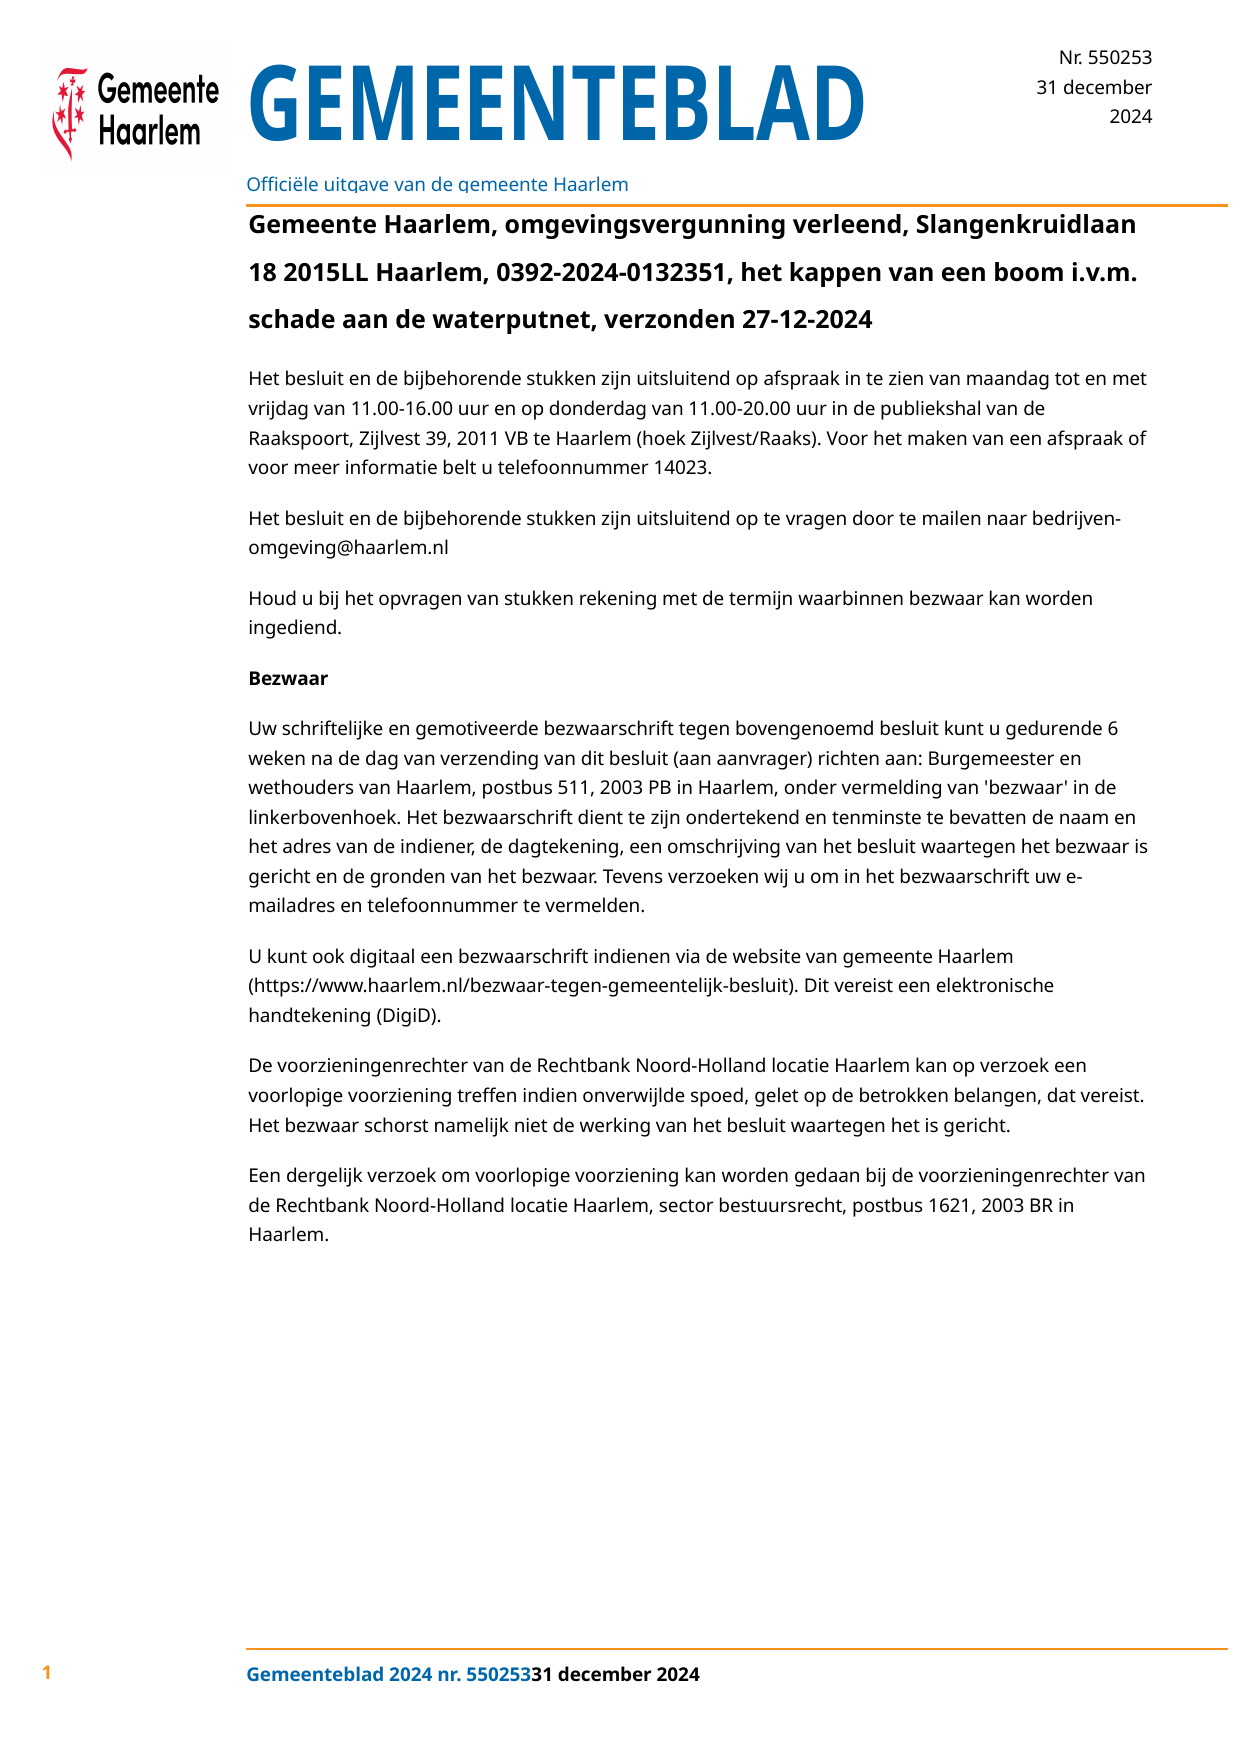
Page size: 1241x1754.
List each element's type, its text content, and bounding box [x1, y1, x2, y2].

text Het besluit en de bijbehorende stukken zijn uitsluitend op afspraak in te zien van maandag tot en met vrijdag van 11.00-16.00 uur en op donderdag van 11.00-20.00 uur in de publiekshal van de Raakspoort, Zijlvest 39, 2011 VB te Haarlem (hoek Zijlvest/Raaks). Voor het maken van een afspraak of voor meer informatie belt u telefoonnummer 14023. [248, 366, 1152, 480]
picture [41, 47, 231, 172]
text Gemeente Haarlem, omgevingsvergunning verleend, Slangenkruidlaan 18 2015LL Haarlem, 0392-2024-0132351, het kappen van een boom i.v.m. schade aan de waterputnet, verzonden 27-12-2024 [248, 207, 1152, 336]
text U kunt ook digitaal een bezwaarschrift indienen via de website van gemeente Haarlem (https://www.haarlem.nl/bezwaar-tegen-gemeentelijk-besluit). Dit vereist een elektronische handtekening (DigiD). [248, 943, 1152, 1028]
text Een dergelijk verzoek om voorlopige voorziening kan worden gedaan bij de voorzieningenrechter van de Rechtbank Noord-Holland locatie Haarlem, sector bestuursrecht, postbus 1621, 2003 BR in Haarlem. [248, 1162, 1152, 1247]
text Bezwaar [248, 665, 1152, 690]
text Uw schriftelijke en gemotiveerde bezwaarschrift tegen bovengenoemd besluit kunt u gedurende 6 weken na de dag van verzending van dit besluit (aan aanvrager) richten aan: Burgemeester en wethouders van Haarlem, postbus 511, 2003 PB in Haarlem, onder vermelding van 'bezwaar' in de linkerbovenhoek. Het bezwaarschrift dient te zijn ondertekend en tenminste te bevatten de naam en het adres van de indiener, de dagtekening, een omschrijving van het besluit waartegen het bezwaar is gericht en de gronden van het bezwaar. Tevens verzoeken wij u om in het bezwaarschrift uw e-mailadres en telefoonnummer te vermelden. [248, 715, 1152, 918]
text De voorzieningenrechter van de Rechtbank Noord-Holland locatie Haarlem kan op verzoek een voorlopige voorziening treffen indien onverwijlde spoed, gelet op de betrokken belangen, dat vereist. Het bezwaar schorst namelijk niet de werking van het besluit waartegen het is gericht. [248, 1053, 1152, 1137]
text Houd u bij het opvragen van stukken rekening met de termijn waarbinnen bezwaar kan worden ingediend. [248, 585, 1152, 640]
text Het besluit en de bijbehorende stukken zijn uitsluitend op te vragen door te mailen naar bedrijven-omgeving@haarlem.nl [248, 505, 1152, 560]
